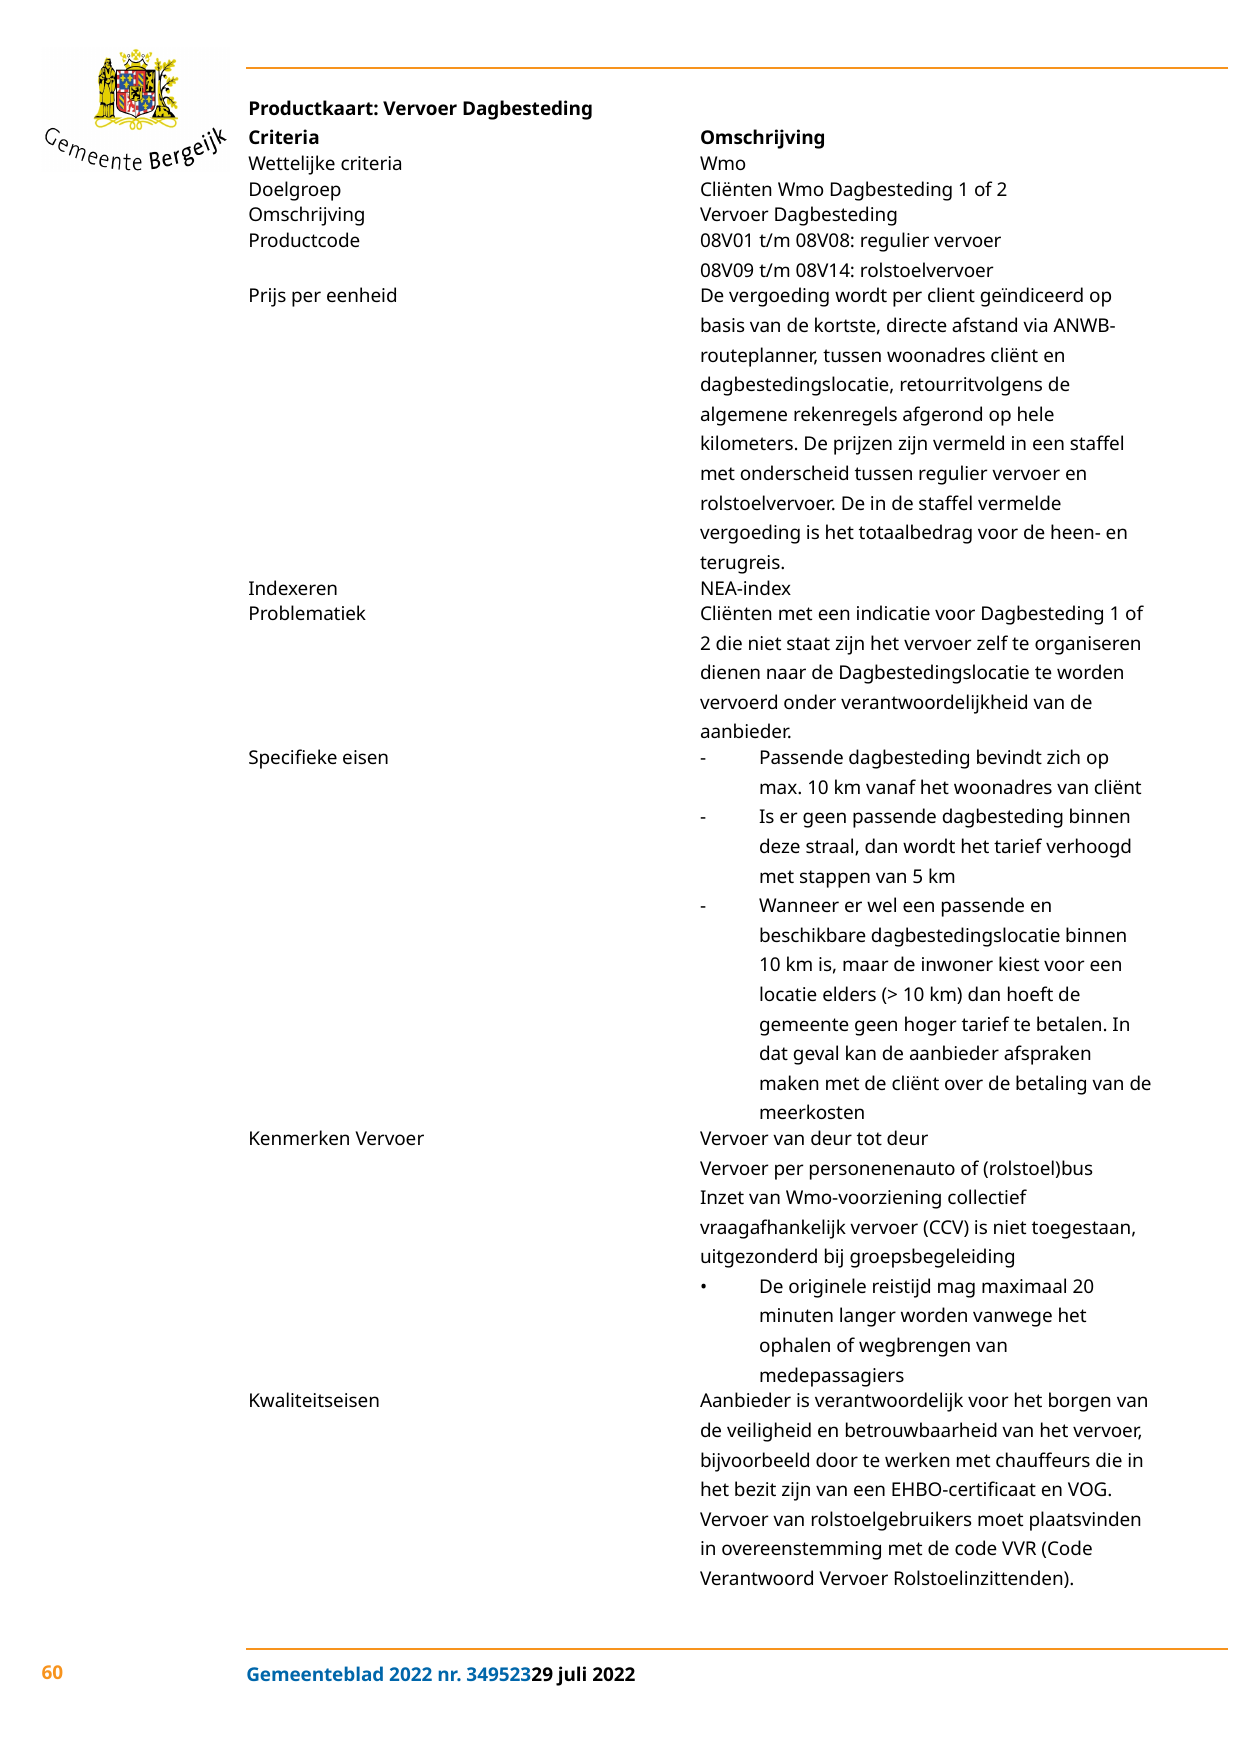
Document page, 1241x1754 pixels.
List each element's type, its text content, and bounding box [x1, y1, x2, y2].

table_cell Prijs per eenheid [248, 283, 700, 575]
table_cell Wmo [700, 150, 1152, 176]
table_cell Problematiek [248, 600, 700, 744]
table_cell Kwaliteitseisen [248, 1388, 700, 1591]
text Productkaart: Vervoer Dagbesteding [248, 95, 1152, 121]
table_cell Indexeren [248, 575, 700, 600]
table_cell Wettelijke criteria [248, 150, 700, 176]
table_cell NEA-index [700, 575, 1152, 600]
picture [41, 47, 231, 172]
table_cell Vervoer Dagbesteding [700, 202, 1152, 227]
table_cell Omschrijving [248, 202, 700, 227]
table_cell Kenmerken Vervoer [248, 1125, 700, 1388]
table_header Criteria [248, 125, 700, 150]
table_cell Aanbieder is verantwoordelijk voor het borgen van de veiligheid en betrouwbaarheid van het vervoer, bijvoorbeeld door te werken met chauffeurs die in het bezit zijn van een EHBO-certificaat en VOG. Vervoer van rolstoelgebruikers moet plaatsvinden in overeenstemming met de code VVR (Code Verantwoord Vervoer Rolstoelinzittenden). [700, 1388, 1152, 1591]
table_cell Cliënten met een indicatie voor Dagbesteding 1 of 2 die niet staat zijn het vervoer zelf te organiseren dienen naar de Dagbestedingslocatie te worden vervoerd onder verantwoordelijkheid van de aanbieder. [700, 600, 1152, 744]
table_cell Specifieke eisen [248, 745, 700, 1125]
table_header Omschrijving [700, 125, 1152, 150]
table_cell Vervoer van deur tot deur Vervoer per personenenauto of (rolstoel)bus Inzet van Wmo-voorziening collectief vraagafhankelijk vervoer (CCV) is niet toegestaan, uitgezonderd bij groepsbegeleiding De originele reistijd mag maximaal 20 minuten langer worden vanwege het ophalen of wegbrengen van medepassagiers [700, 1125, 1152, 1388]
table_cell Productcode [248, 228, 700, 283]
table_cell 08V01 t/m 08V08: regulier vervoer 08V09 t/m 08V14: rolstoelvervoer [700, 228, 1152, 283]
table_cell Doelgroep [248, 176, 700, 202]
table_cell Cliënten Wmo Dagbesteding 1 of 2 [700, 176, 1152, 202]
table_cell De vergoeding wordt per client geïndiceerd op basis van de kortste, directe afstand via ANWB-routeplanner, tussen woonadres cliënt en dagbestedingslocatie, retourritvolgens de algemene rekenregels afgerond op hele kilometers. De prijzen zijn vermeld in een staffel met onderscheid tussen regulier vervoer en rolstoelvervoer. De in de staffel vermelde vergoeding is het totaalbedrag voor de heen- en terugreis. [700, 283, 1152, 575]
table_cell Passende dagbesteding bevindt zich op max. 10 km vanaf het woonadres van cliënt Is er geen passende dagbesteding binnen deze straal, dan wordt het tarief verhoogd met stappen van 5 km Wanneer er wel een passende en beschikbare dagbestedingslocatie binnen 10 km is, maar de inwoner kiest voor een locatie elders (> 10 km) dan hoeft de gemeente geen hoger tarief te betalen. In dat geval kan de aanbieder afspraken maken met de cliënt over de betaling van de meerkosten [700, 745, 1152, 1125]
